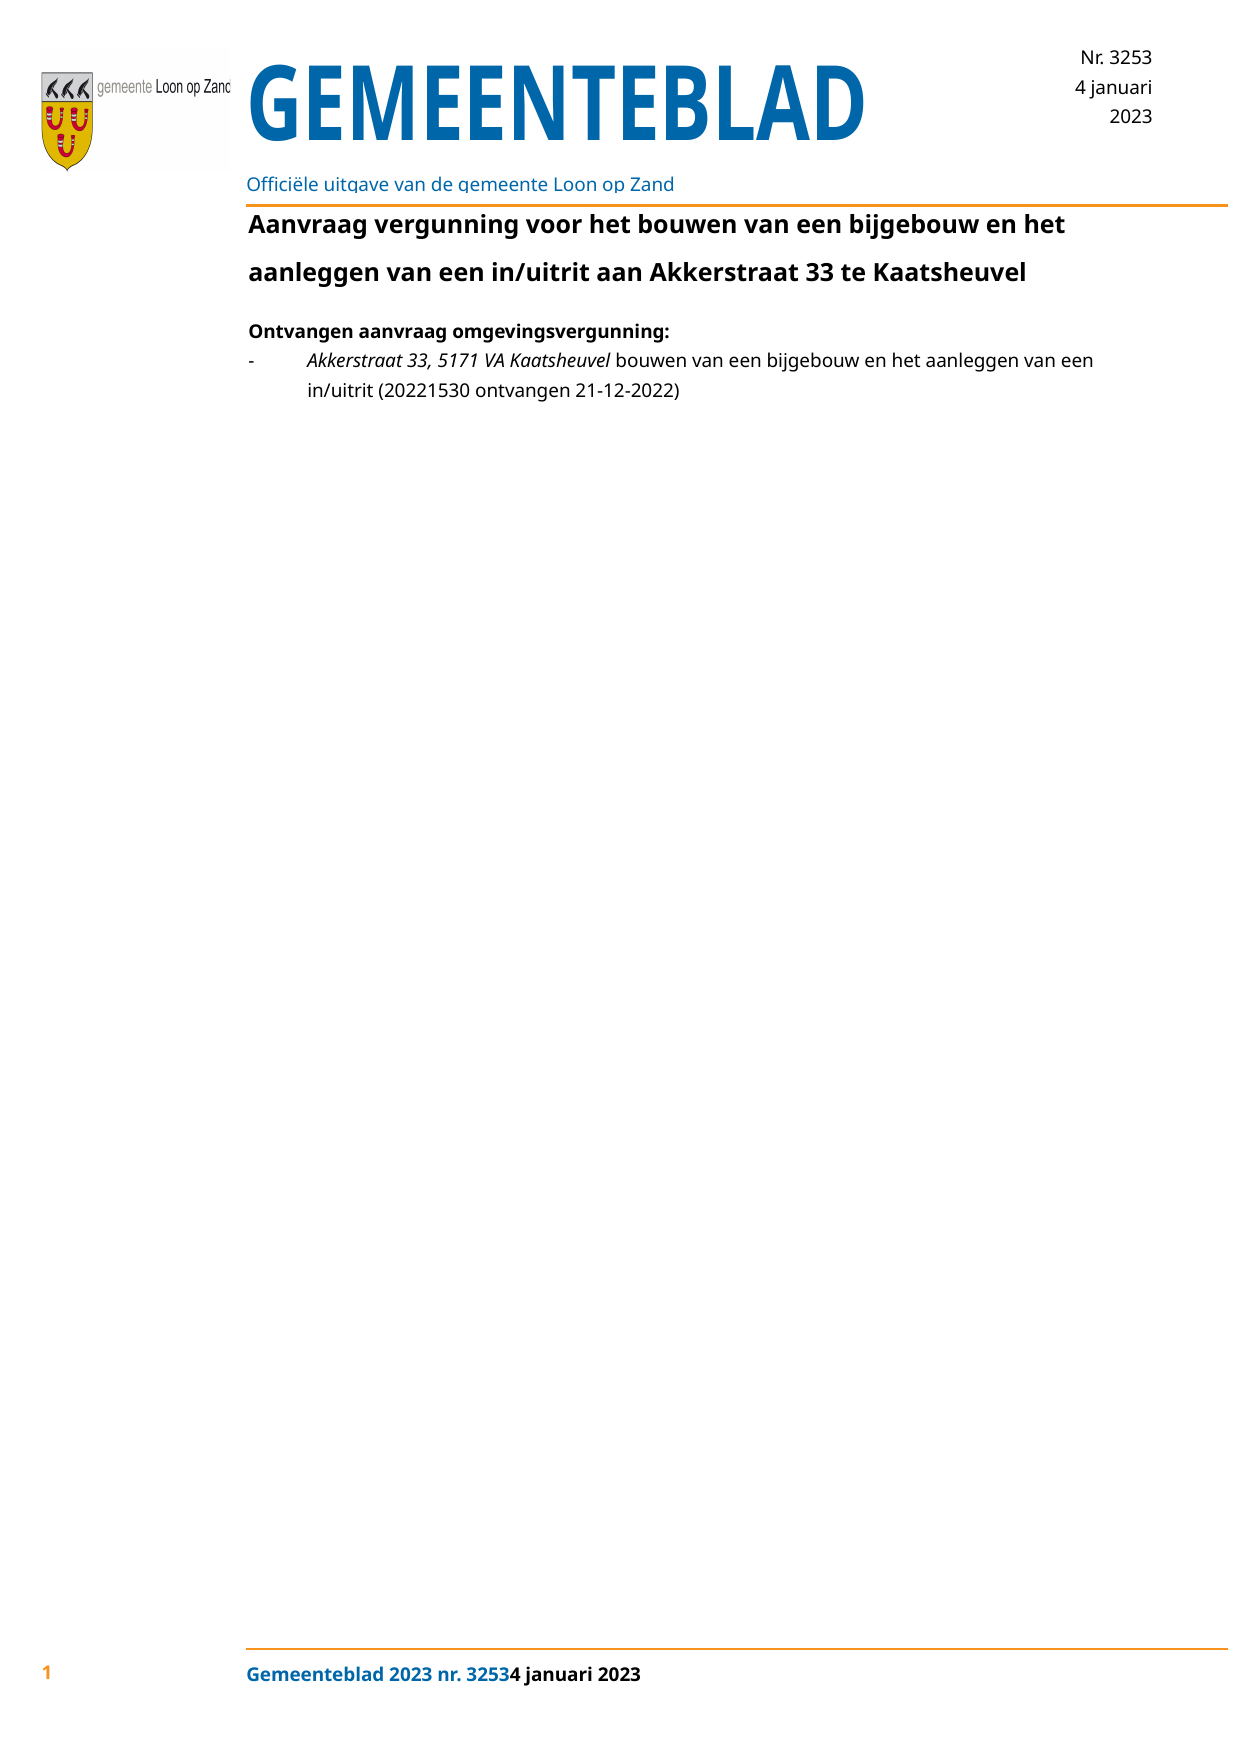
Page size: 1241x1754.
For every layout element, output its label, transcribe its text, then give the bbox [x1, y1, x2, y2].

picture [41, 47, 231, 172]
list Akkerstraat 33, 5171 VA Kaatsheuvel bouwen van een bijgebouw en het aanleggen van een in/uitrit (20221530 ontvangen 21-12-2022) [248, 347, 1152, 403]
text Ontvangen aanvraag omgevingsvergunning: [248, 318, 1152, 344]
text Aanvraag vergunning voor het bouwen van een bijgebouw en het aanleggen van een in/uitrit aan Akkerstraat 33 te Kaatsheuvel [248, 207, 1152, 288]
